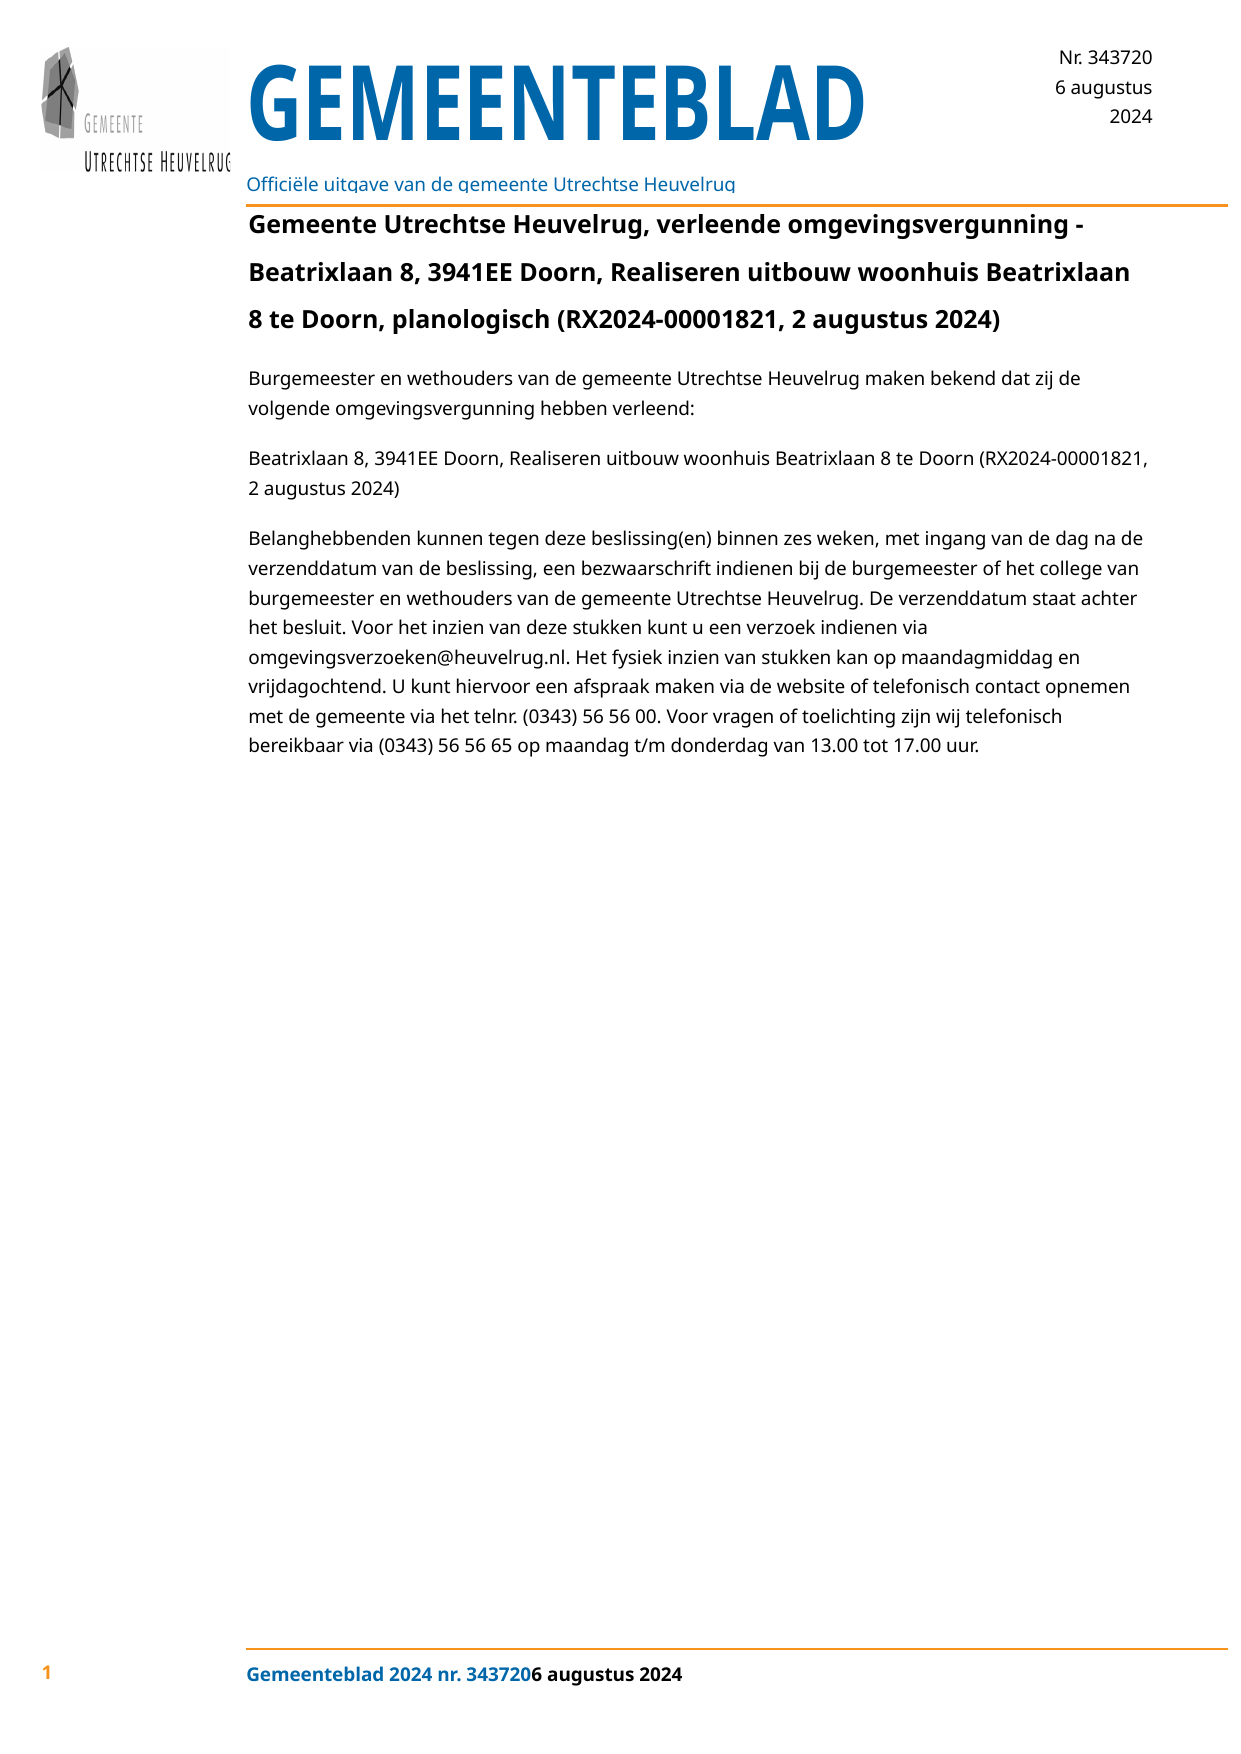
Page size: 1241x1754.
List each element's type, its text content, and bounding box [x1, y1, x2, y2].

text Burgemeester en wethouders van de gemeente Utrechtse Heuvelrug maken bekend dat zij de volgende omgevingsvergunning hebben verleend: [248, 366, 1152, 421]
text Belanghebbenden kunnen tegen deze beslissing(en) binnen zes weken, met ingang van de dag na de verzenddatum van de beslissing, een bezwaarschrift indienen bij de burgemeester of het college van burgemeester en wethouders van de gemeente Utrechtse Heuvelrug. De verzenddatum staat achter het besluit. Voor het inzien van deze stukken kunt u een verzoek indienen via omgevingsverzoeken@heuvelrug.nl. Het fysiek inzien van stukken kan op maandagmiddag en vrijdagochtend. U kunt hiervoor een afspraak maken via de website of telefonisch contact opnemen met de gemeente via het telnr. (0343) 56 56 00. Voor vragen of toelichting zijn wij telefonisch bereikbaar via (0343) 56 56 65 op maandag t/m donderdag van 13.00 tot 17.00 uur. [248, 526, 1152, 758]
text Beatrixlaan 8, 3941EE Doorn, Realiseren uitbouw woonhuis Beatrixlaan 8 te Doorn (RX2024-00001821, 2 augustus 2024) [248, 446, 1152, 501]
text Gemeente Utrechtse Heuvelrug, verleende omgevingsvergunning - Beatrixlaan 8, 3941EE Doorn, Realiseren uitbouw woonhuis Beatrixlaan 8 te Doorn, planologisch (RX2024-00001821, 2 augustus 2024) [248, 207, 1152, 336]
picture [41, 47, 231, 172]
